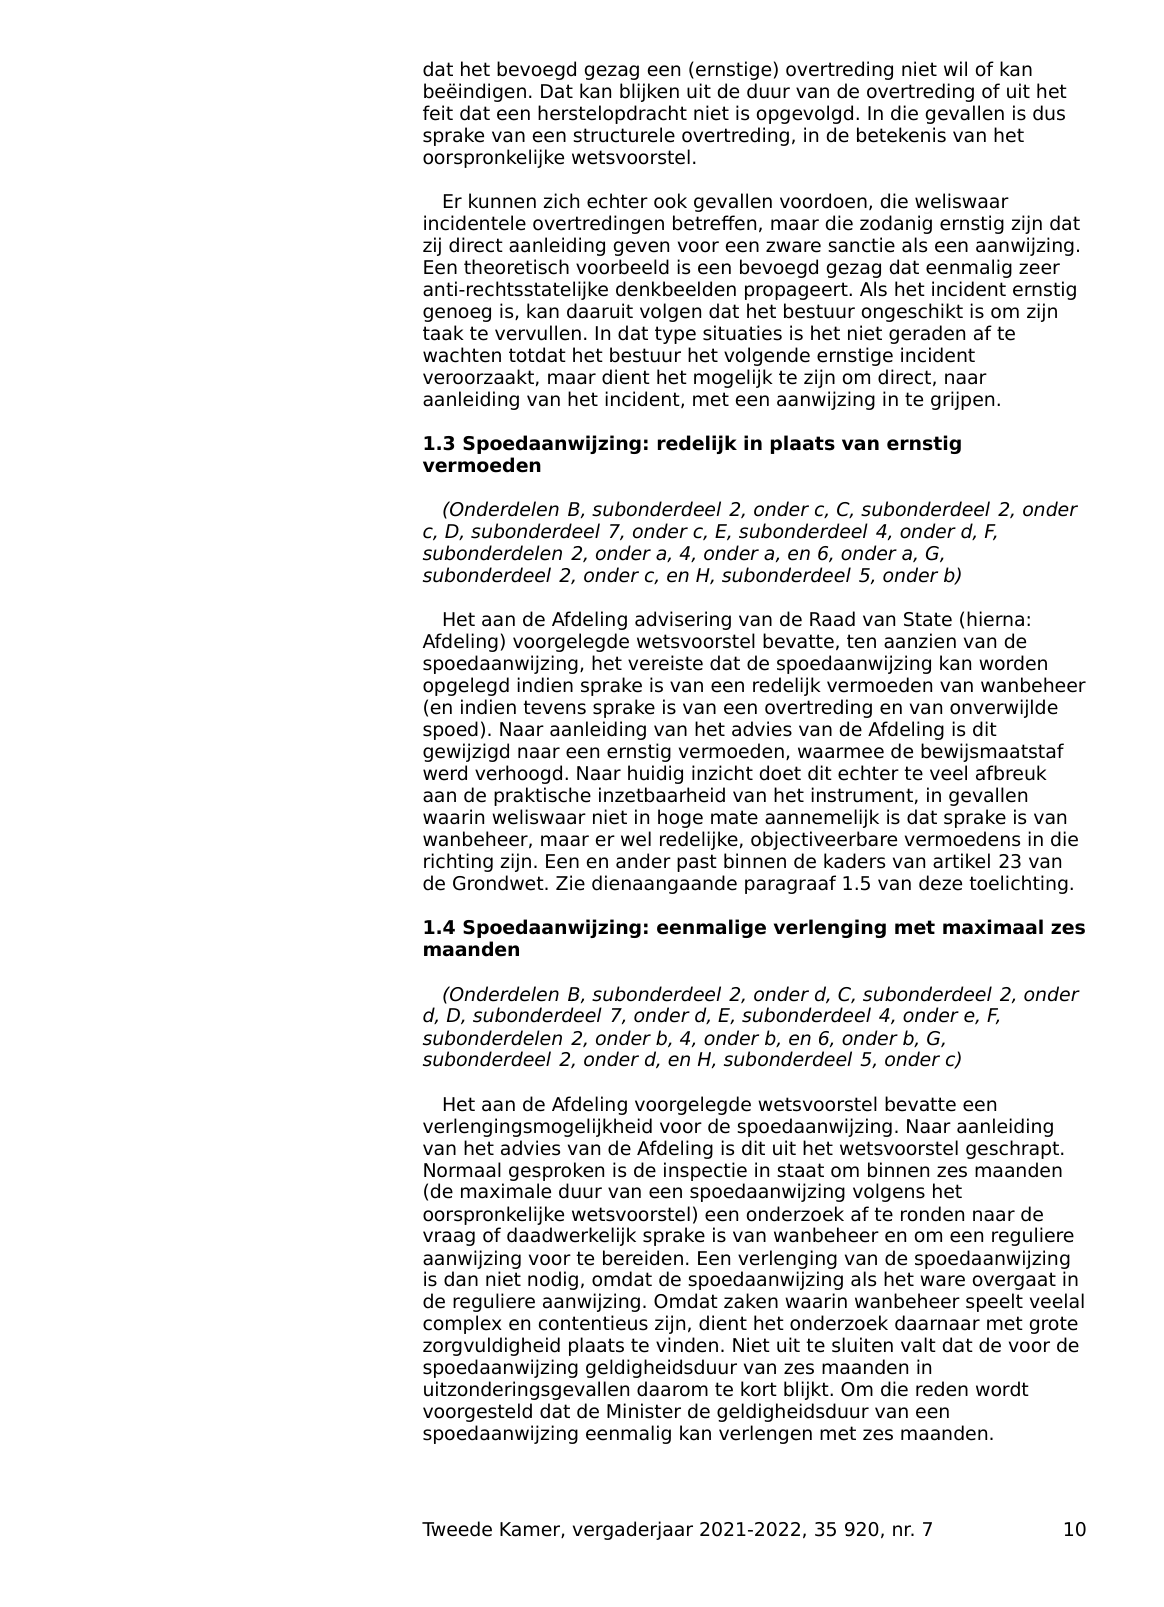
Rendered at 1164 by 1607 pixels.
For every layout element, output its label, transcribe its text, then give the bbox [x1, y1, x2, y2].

subtitle 1.4 Spoedaanwijzing: eenmalige verlenging met maximaal zes maanden [422, 917, 1087, 961]
text Het aan de Afdeling advisering van de Raad van State (hierna: Afdeling) voorgelegde wetsvoorstel bevatte, ten aanzien van de spoedaanwijzing, het vereiste dat de spoedaanwijzing kan worden opgelegd indien sprake is van een redelijk vermoeden van wanbeheer (en indien tevens sprake is van een overtreding en van onverwijlde spoed). Naar aanleiding van het advies van de Afdeling is dit gewijzigd naar een ernstig vermoeden, waarmee de bewijsmaatstaf werd verhoogd. Naar huidig inzicht doet dit echter te veel afbreuk aan de praktische inzetbaarheid van het instrument, in gevallen waarin weliswaar niet in hoge mate aannemelijk is dat sprake is van wanbeheer, maar er wel redelijke, objectiveerbare vermoedens in die richting zijn. Een en ander past binnen de kaders van artikel 23 van de Grondwet. Zie dienaangaande paragraaf 1.5 van deze toelichting. [422, 609, 1087, 895]
text dat het bevoegd gezag een (ernstige) overtreding niet wil of kan beëindigen. Dat kan blijken uit de duur van de overtreding of uit het feit dat een herstelopdracht niet is opgevolgd. In die gevallen is dus sprake van een structurele overtreding, in de betekenis van het oorspronkelijke wetsvoorstel. [422, 59, 1087, 169]
text Er kunnen zich echter ook gevallen voordoen, die weliswaar incidentele overtredingen betreffen, maar die zodanig ernstig zijn dat zij direct aanleiding geven voor een zware sanctie als een aanwijzing. Een theoretisch voorbeeld is een bevoegd gezag dat eenmalig zeer anti-rechtsstatelijke denkbeelden propageert. Als het incident ernstig genoeg is, kan daaruit volgen dat het bestuur ongeschikt is om zijn taak te vervullen. In dat type situaties is het niet geraden af te wachten totdat het bestuur het volgende ernstige incident veroorzaakt, maar dient het mogelijk te zijn om direct, naar aanleiding van het incident, met een aanwijzing in te grijpen. [422, 191, 1087, 411]
subtitle 1.3 Spoedaanwijzing: redelijk in plaats van ernstig vermoeden [422, 433, 1087, 477]
text (Onderdelen B, subonderdeel 2, onder d, C, subonderdeel 2, onder d, D, subonderdeel 7, onder d, E, subonderdeel 4, onder e, F, subonderdelen 2, onder b, 4, onder b, en 6, onder b, G, subonderdeel 2, onder d, en H, subonderdeel 5, onder c) [422, 983, 1087, 1071]
text (Onderdelen B, subonderdeel 2, onder c, C, subonderdeel 2, onder c, D, subonderdeel 7, onder c, E, subonderdeel 4, onder d, F, subonderdelen 2, onder a, 4, onder a, en 6, onder a, G, subonderdeel 2, onder c, en H, subonderdeel 5, onder b) [422, 499, 1087, 587]
text Het aan de Afdeling voorgelegde wetsvoorstel bevatte een verlengingsmogelijkheid voor de spoedaanwijzing. Naar aanleiding van het advies van de Afdeling is dit uit het wetsvoorstel geschrapt. Normaal gesproken is de inspectie in staat om binnen zes maanden (de maximale duur van een spoedaanwijzing volgens het oorspronkelijke wetsvoorstel) een onderzoek af te ronden naar de vraag of daadwerkelijk sprake is van wanbeheer en om een reguliere aanwijzing voor te bereiden. Een verlenging van de spoedaanwijzing is dan niet nodig, omdat de spoedaanwijzing als het ware overgaat in de reguliere aanwijzing. Omdat zaken waarin wanbeheer speelt veelal complex en contentieus zijn, dient het onderzoek daarnaar met grote zorgvuldigheid plaats te vinden. Niet uit te sluiten valt dat de voor de spoedaanwijzing geldigheidsduur van zes maanden in uitzonderingsgevallen daarom te kort blijkt. Om die reden wordt voorgesteld dat de Minister de geldigheidsduur van een spoedaanwijzing eenmalig kan verlengen met zes maanden. [422, 1093, 1087, 1445]
